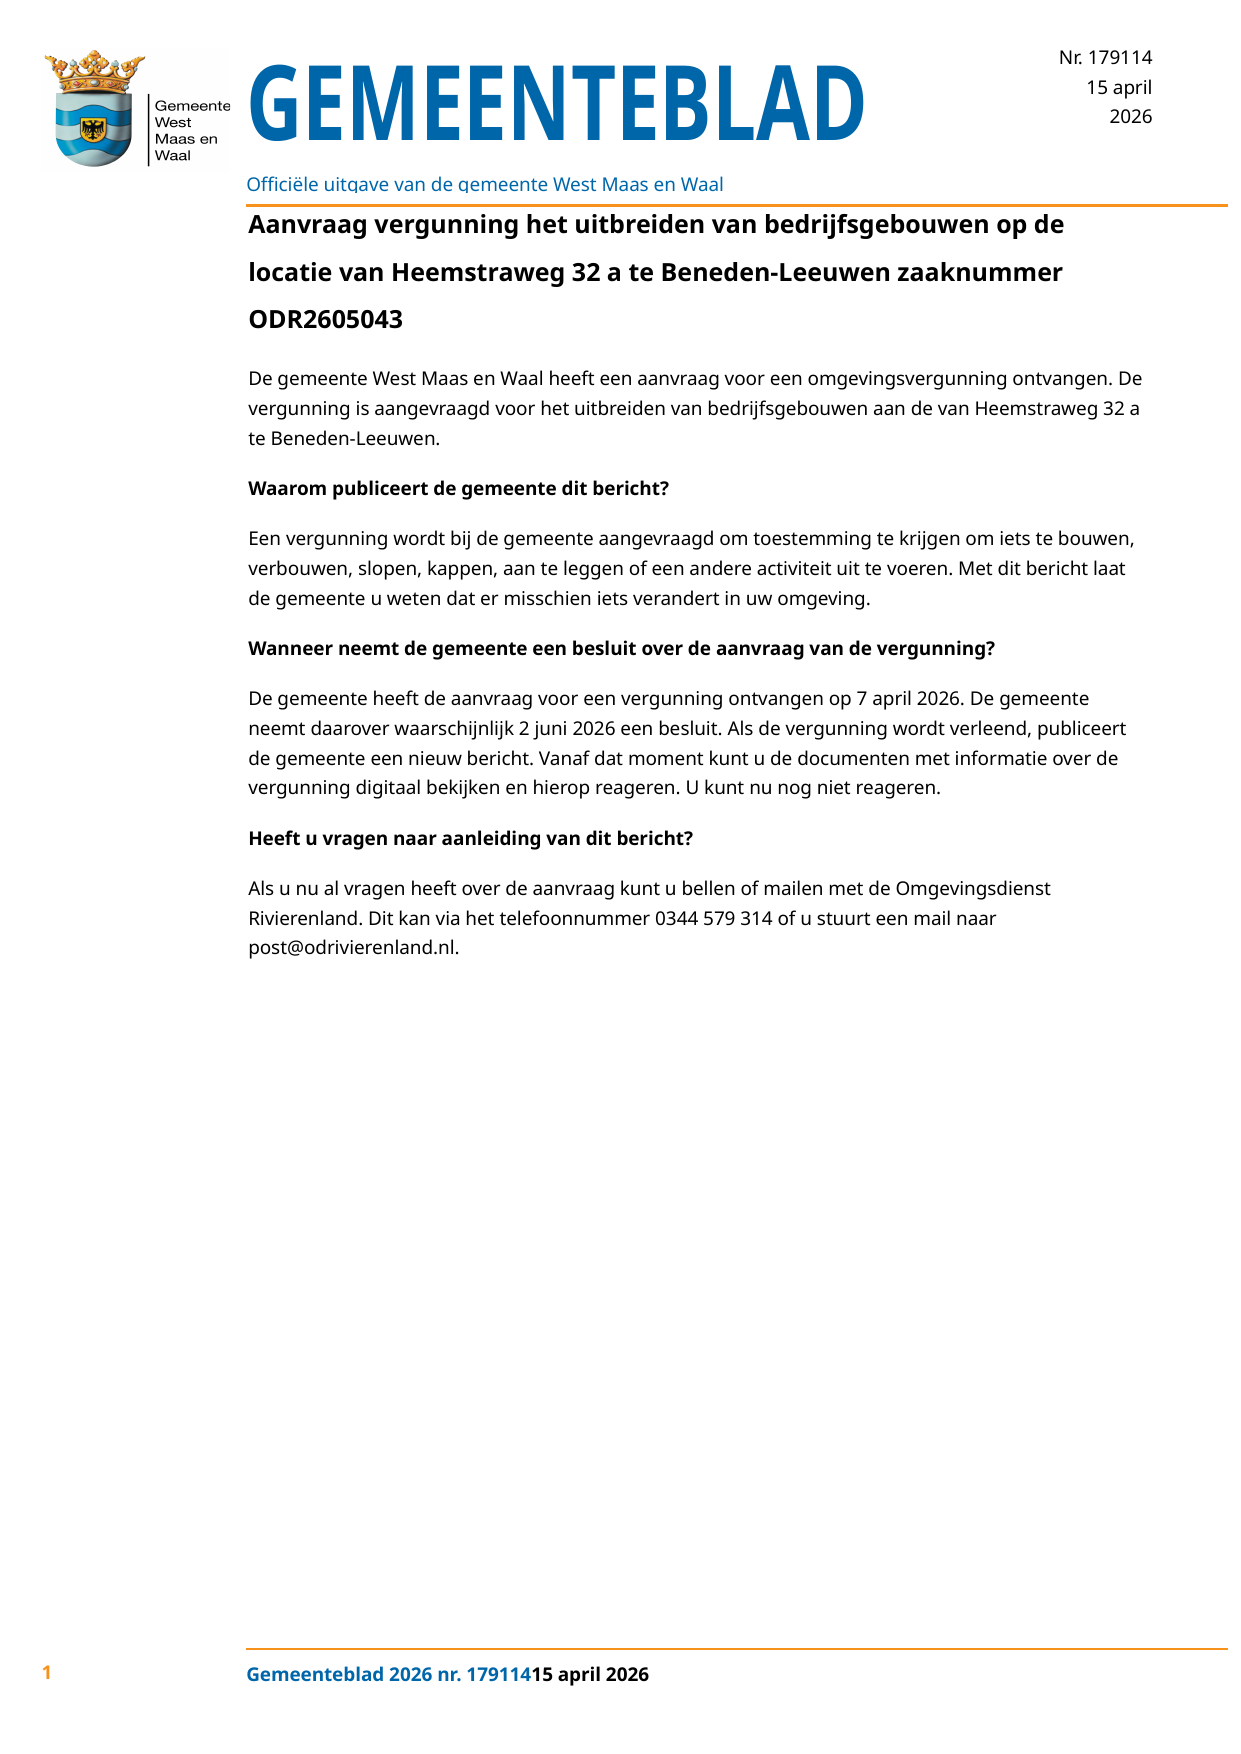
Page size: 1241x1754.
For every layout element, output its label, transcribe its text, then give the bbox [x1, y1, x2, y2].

text De gemeente heeft de aanvraag voor een vergunning ontvangen op 7 april 2026. De gemeente neemt daarover waarschijnlijk 2 juni 2026 een besluit. Als de vergunning wordt verleend, publiceert de gemeente een nieuw bericht. Vanaf dat moment kunt u de documenten met informatie over de vergunning digitaal bekijken en hierop reageren. U kunt nu nog niet reageren. [248, 686, 1152, 800]
picture [41, 47, 231, 172]
text Aanvraag vergunning het uitbreiden van bedrijfsgebouwen op de locatie van Heemstraweg 32 a te Beneden-Leeuwen zaaknummer ODR2605043 [248, 207, 1152, 336]
text Wanneer neemt de gemeente een besluit over de aanvraag van de vergunning? [248, 635, 1152, 661]
text Waarom publiceert de gemeente dit bericht? [248, 475, 1152, 501]
text Een vergunning wordt bij de gemeente aangevraagd om toestemming te krijgen om iets te bouwen, verbouwen, slopen, kappen, aan te leggen of een andere activiteit uit te voeren. Met dit bericht laat de gemeente u weten dat er misschien iets verandert in uw omgeving. [248, 526, 1152, 610]
text Heeft u vragen naar aanleiding van dit bericht? [248, 825, 1152, 850]
text Als u nu al vragen heeft over de aanvraag kunt u bellen of mailen met de Omgevingsdienst Rivierenland. Dit kan via het telefoonnummer 0344 579 314 of u stuurt een mail naar post@odrivierenland.nl. [248, 875, 1152, 960]
text De gemeente West Maas en Waal heeft een aanvraag voor een omgevingsvergunning ontvangen. De vergunning is aangevraagd voor het uitbreiden van bedrijfsgebouwen aan de van Heemstraweg 32 a te Beneden-Leeuwen. [248, 366, 1152, 450]
